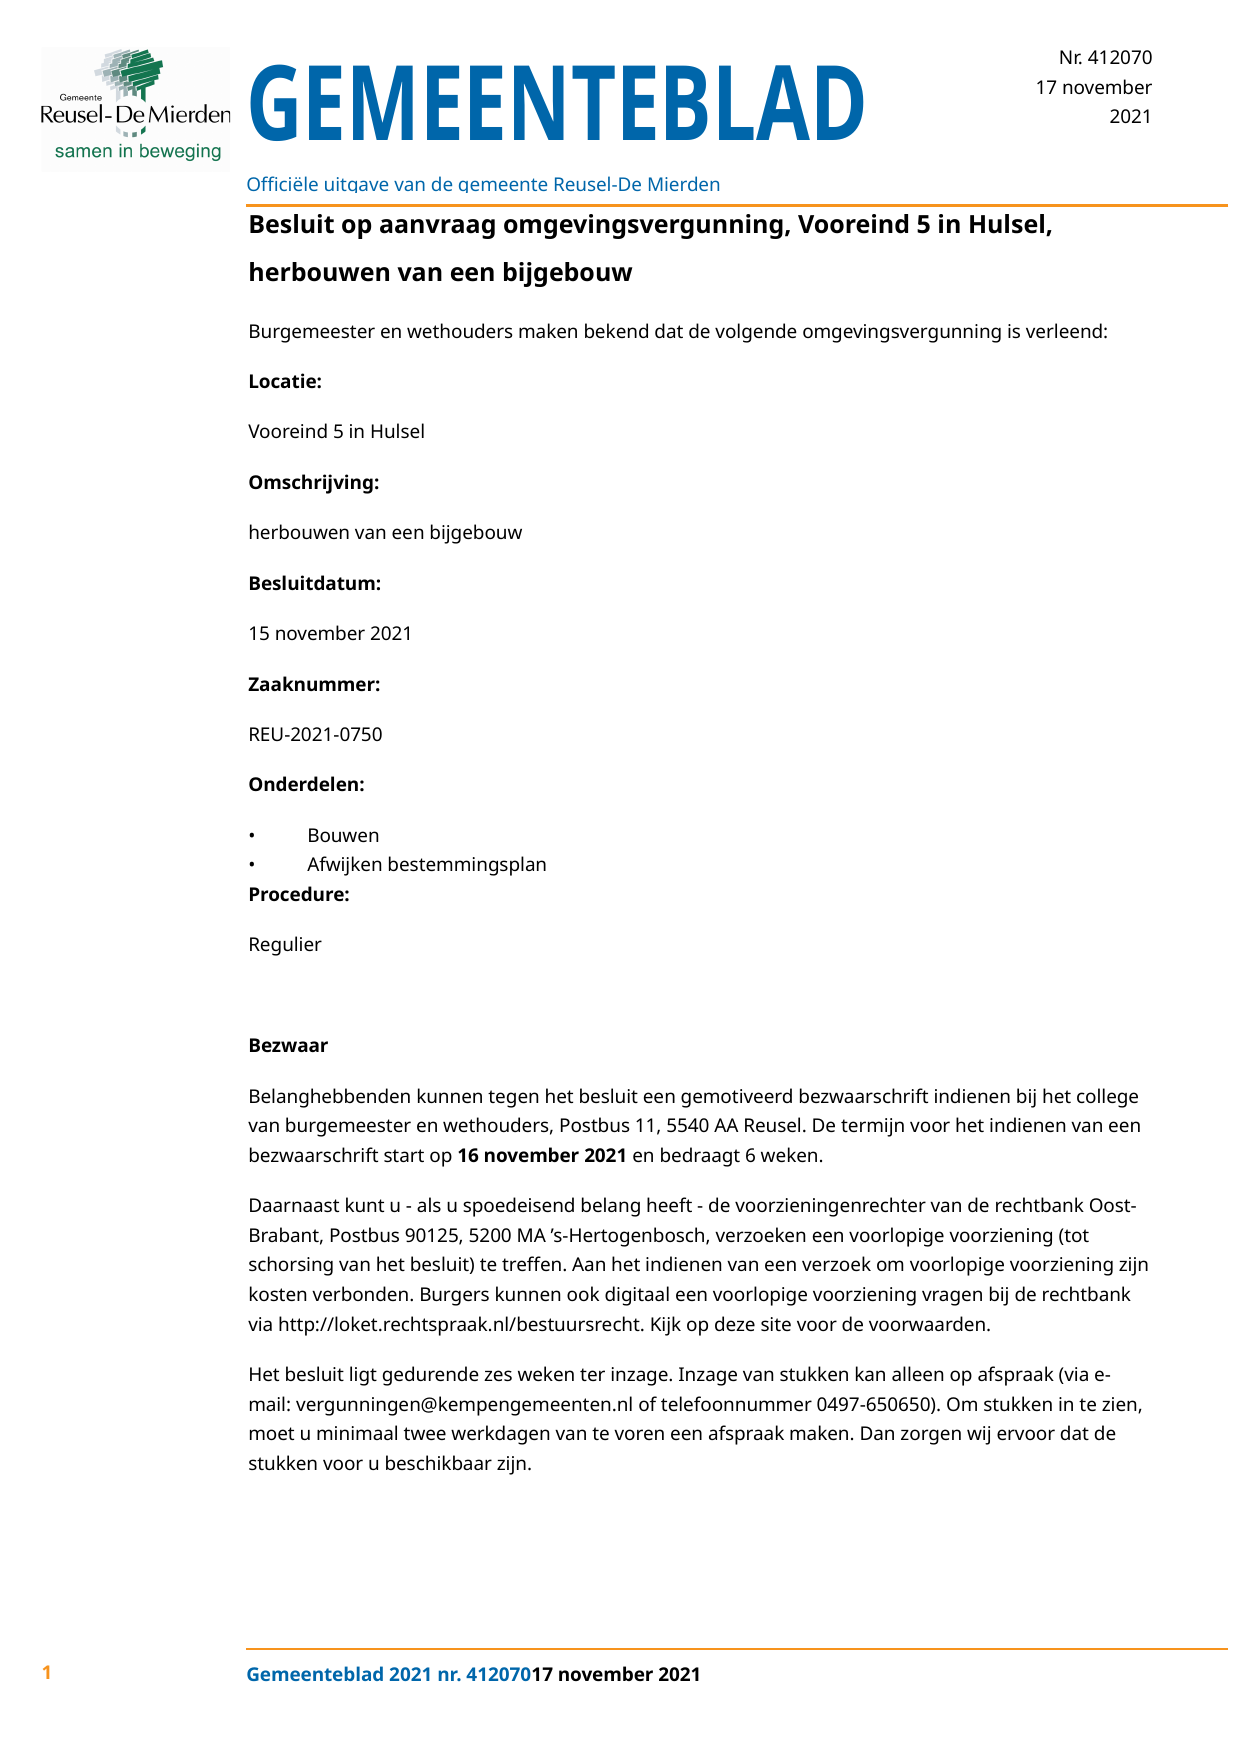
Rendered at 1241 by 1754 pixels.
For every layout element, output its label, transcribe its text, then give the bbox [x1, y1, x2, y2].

text Omschrijving: [248, 469, 1152, 495]
text Burgemeester en wethouders maken bekend dat de volgende omgevingsvergunning is verleend: [248, 318, 1152, 344]
text Vooreind 5 in Hulsel [248, 419, 1152, 444]
text Besluit op aanvraag omgevingsvergunning, Vooreind 5 in Hulsel, herbouwen van een bijgebouw [248, 207, 1152, 288]
text herbouwen van een bijgebouw [248, 519, 1152, 545]
list Afwijken bestemmingsplan [248, 852, 1152, 877]
text Zaaknummer: [248, 671, 1152, 697]
picture [41, 47, 231, 172]
text Het besluit ligt gedurende zes weken ter inzage. Inzage van stukken kan alleen op afspraak (via e-mail: vergunningen@kempengemeenten.nl of telefoonnummer 0497-650650). Om stukken in te zien, moet u minimaal twee werkdagen van te voren een afspraak maken. Dan zorgen wij ervoor dat de stukken voor u beschikbaar zijn. [248, 1361, 1152, 1476]
text Daarnaast kunt u - als u spoedeisend belang heeft - de voorzieningenrechter van de rechtbank Oost-Brabant, Postbus 90125, 5200 MA ’s-Hertogenbosch, verzoeken een voorlopige voorziening (tot schorsing van het besluit) te treffen. Aan het indienen van een verzoek om voorlopige voorziening zijn kosten verbonden. Burgers kunnen ook digitaal een voorlopige voorziening vragen bij de rechtbank via http://loket.rechtspraak.nl/bestuursrecht. Kijk op deze site voor de voorwaarden. [248, 1192, 1152, 1337]
text 15 november 2021 [248, 620, 1152, 646]
text Onderdelen: [248, 772, 1152, 797]
text Regulier [248, 932, 1152, 957]
text REU-2021-0750 [248, 721, 1152, 747]
text Besluitdatum: [248, 570, 1152, 596]
text Bezwaar [248, 1032, 1152, 1058]
text Belanghebbenden kunnen tegen het besluit een gemotiveerd bezwaarschrift indienen bij het college van burgemeester en wethouders, Postbus 11, 5540 AA Reusel. De termijn voor het indienen van een bezwaarschrift start op 16 november 2021 en bedraagt 6 weken. [248, 1083, 1152, 1168]
text Procedure: [248, 881, 1152, 907]
list Bouwen [248, 822, 1152, 848]
text Locatie: [248, 368, 1152, 394]
